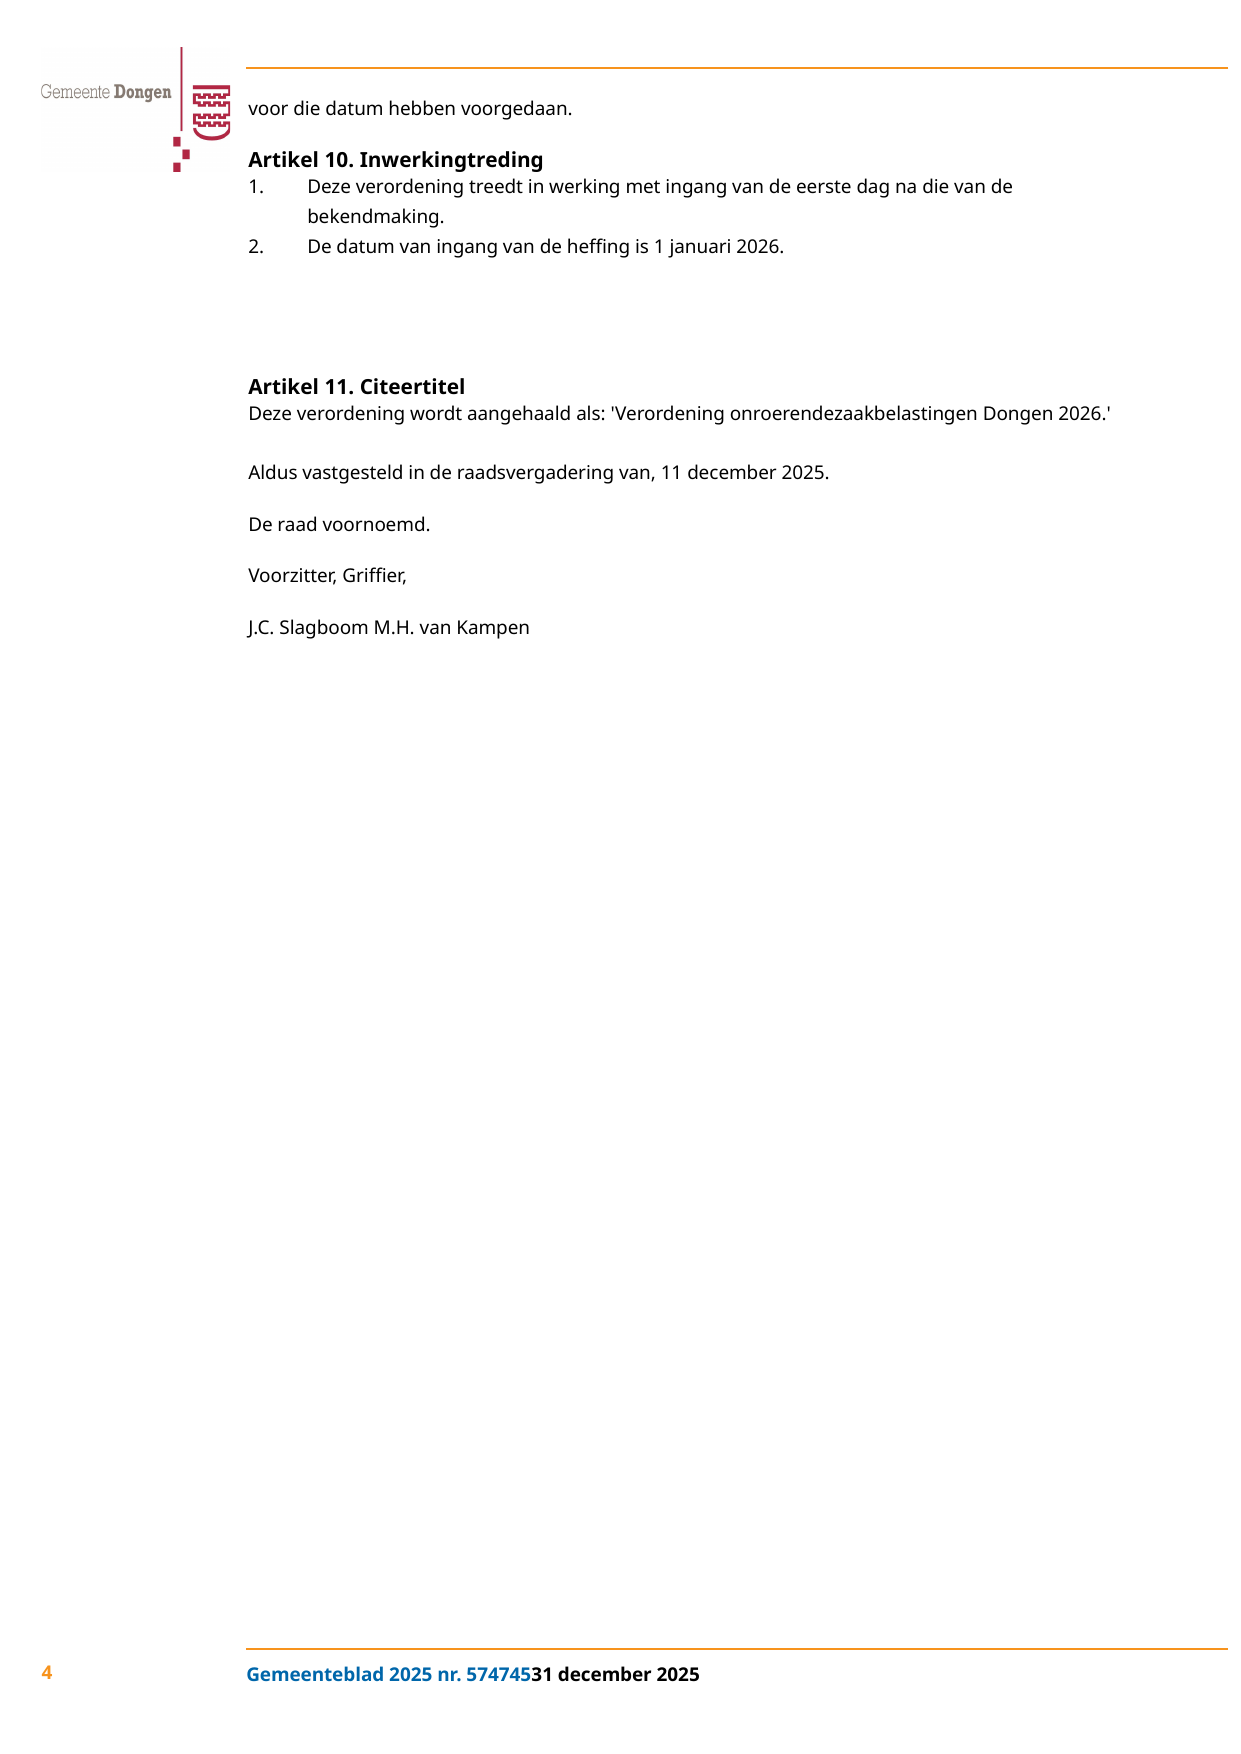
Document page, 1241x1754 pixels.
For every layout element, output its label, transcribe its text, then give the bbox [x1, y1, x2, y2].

text Deze verordening wordt aangehaald als: 'Verordening onroerendezaakbelastingen Dongen 2026.' [248, 400, 1152, 426]
text J.C. Slagboom M.H. van Kampen [248, 614, 1152, 640]
text Artikel 11. Citeertitel [248, 372, 1152, 400]
text De raad voornoemd. [248, 511, 1152, 537]
picture [41, 47, 231, 172]
text Artikel 10. Inwerkingtreding [248, 145, 1152, 174]
list De datum van ingang van de heffing is 1 januari 2026. [248, 233, 1152, 258]
list Deze verordening treedt in werking met ingang van de eerste dag na die van de bekendmaking. [248, 174, 1152, 229]
text Voorzitter, Griffier, [248, 562, 1152, 588]
text voor die datum hebben voorgedaan. [248, 95, 1152, 121]
text Aldus vastgesteld in de raadsvergadering van, 11 december 2025. [248, 459, 1152, 485]
